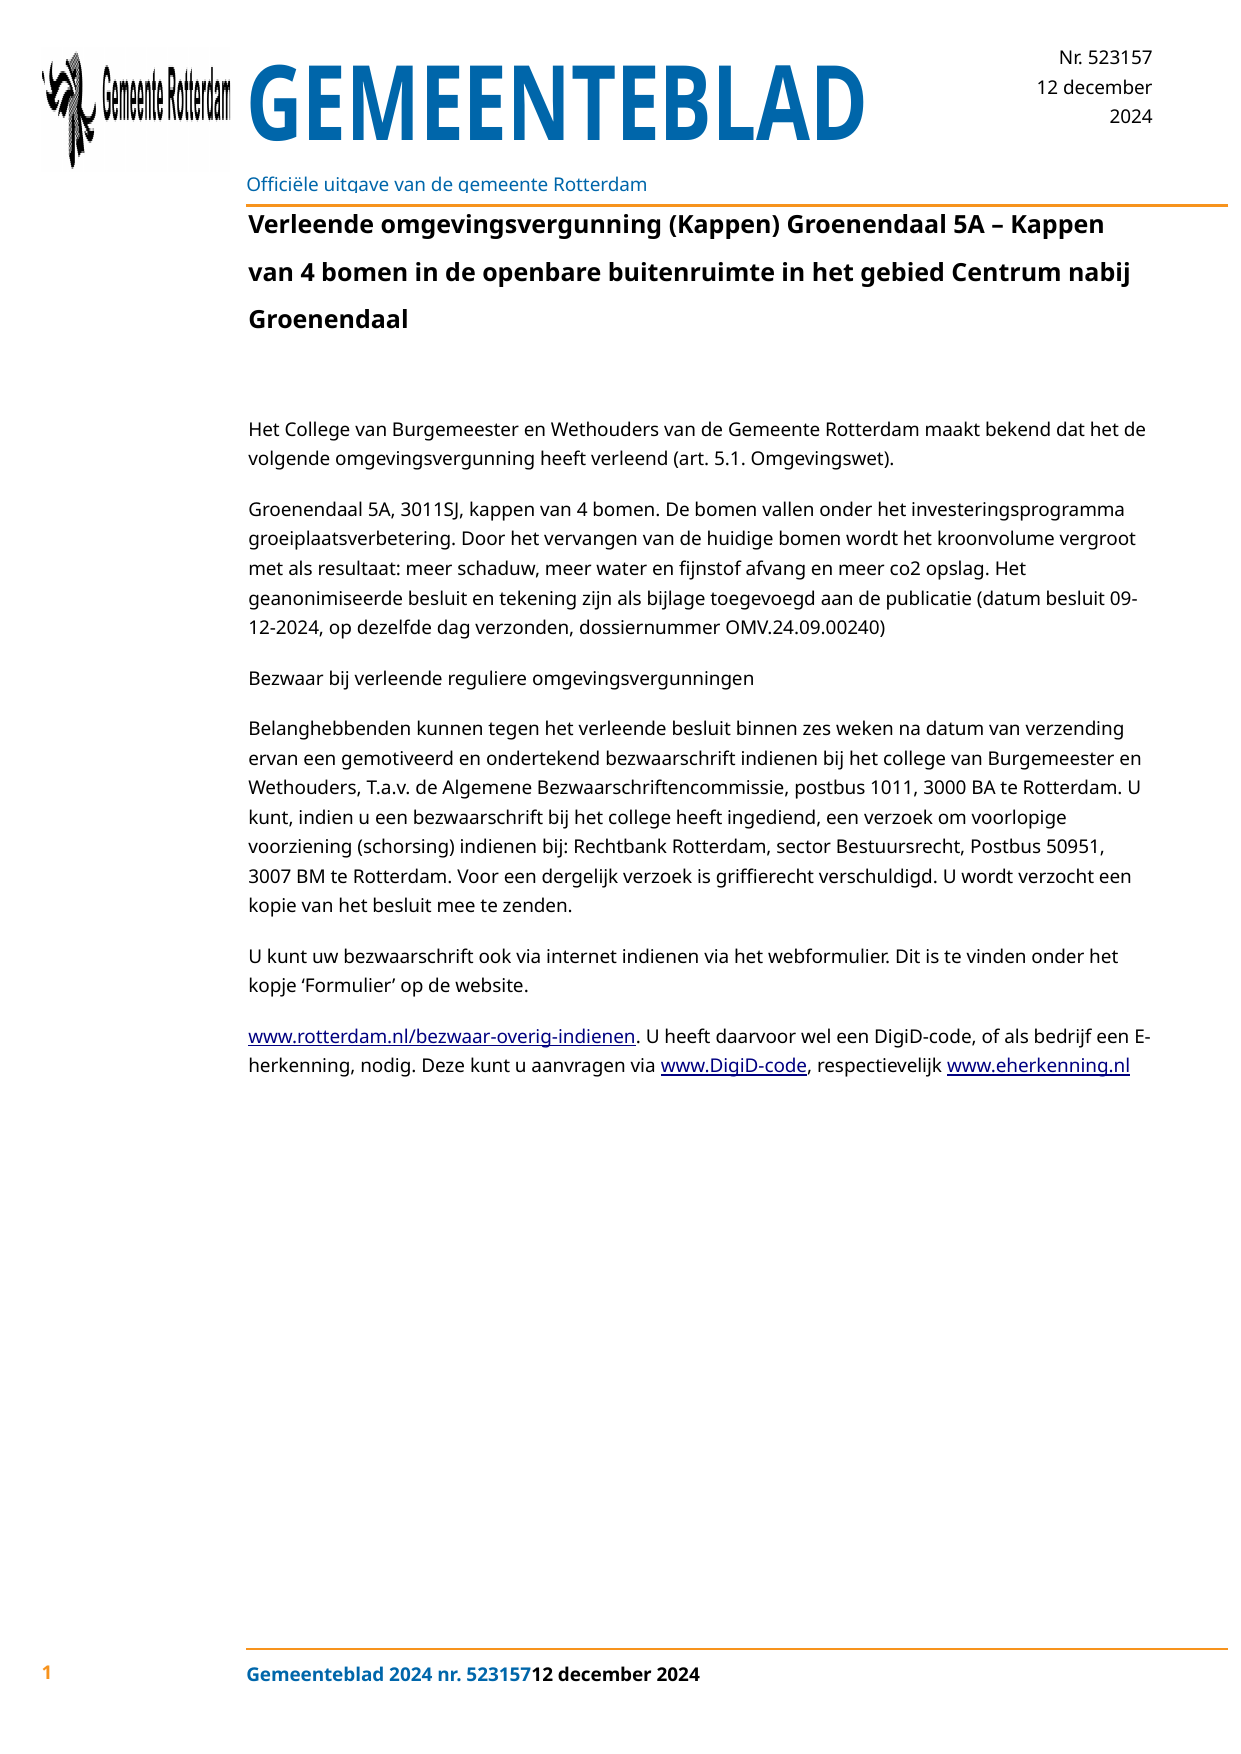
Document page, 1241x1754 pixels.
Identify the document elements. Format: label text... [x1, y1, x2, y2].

text Bezwaar bij verleende reguliere omgevingsvergunningen [248, 665, 1152, 690]
text Groenendaal 5A, 3011SJ, kappen van 4 bomen. De bomen vallen onder het investeringsprogramma groeiplaatsverbetering. Door het vervangen van de huidige bomen wordt het kroonvolume vergroot met als resultaat: meer schaduw, meer water en fijnstof afvang en meer co2 opslag. Het geanonimiseerde besluit en tekening zijn als bijlage toegevoegd aan de publicatie (datum besluit 09-12-2024, op dezelfde dag verzonden, dossiernummer OMV.24.09.00240) [248, 496, 1152, 640]
picture [41, 47, 231, 172]
text Belanghebbenden kunnen tegen het verleende besluit binnen zes weken na datum van verzending ervan een gemotiveerd en ondertekend bezwaarschrift indienen bij het college van Burgemeester en Wethouders, T.a.v. de Algemene Bezwaarschriftencommissie, postbus 1011, 3000 BA te Rotterdam. U kunt, indien u een bezwaarschrift bij het college heeft ingediend, een verzoek om voorlopige voorziening (schorsing) indienen bij: Rechtbank Rotterdam, sector Bestuursrecht, Postbus 50951, 3007 BM te Rotterdam. Voor een dergelijk verzoek is griffierecht verschuldigd. U wordt verzocht een kopie van het besluit mee te zenden. [248, 715, 1152, 918]
text Het College van Burgemeester en Wethouders van de Gemeente Rotterdam maakt bekend dat het de volgende omgevingsvergunning heeft verleend (art. 5.1. Omgevingswet). [248, 416, 1152, 471]
text Verleende omgevingsvergunning (Kappen) Groenendaal 5A – Kappen van 4 bomen in de openbare buitenruimte in het gebied Centrum nabij Groenendaal [248, 207, 1152, 336]
text U kunt uw bezwaarschrift ook via internet indienen via het webformulier. Dit is te vinden onder het kopje ‘Formulier’ op de website. [248, 943, 1152, 998]
text www.rotterdam.nl/bezwaar-overig-indienen. U heeft daarvoor wel een DigiD-code, of als bedrijf een E-herkenning, nodig. Deze kunt u aanvragen via www.DigiD-code, respectievelijk www.eherkenning.nl [248, 1023, 1152, 1078]
